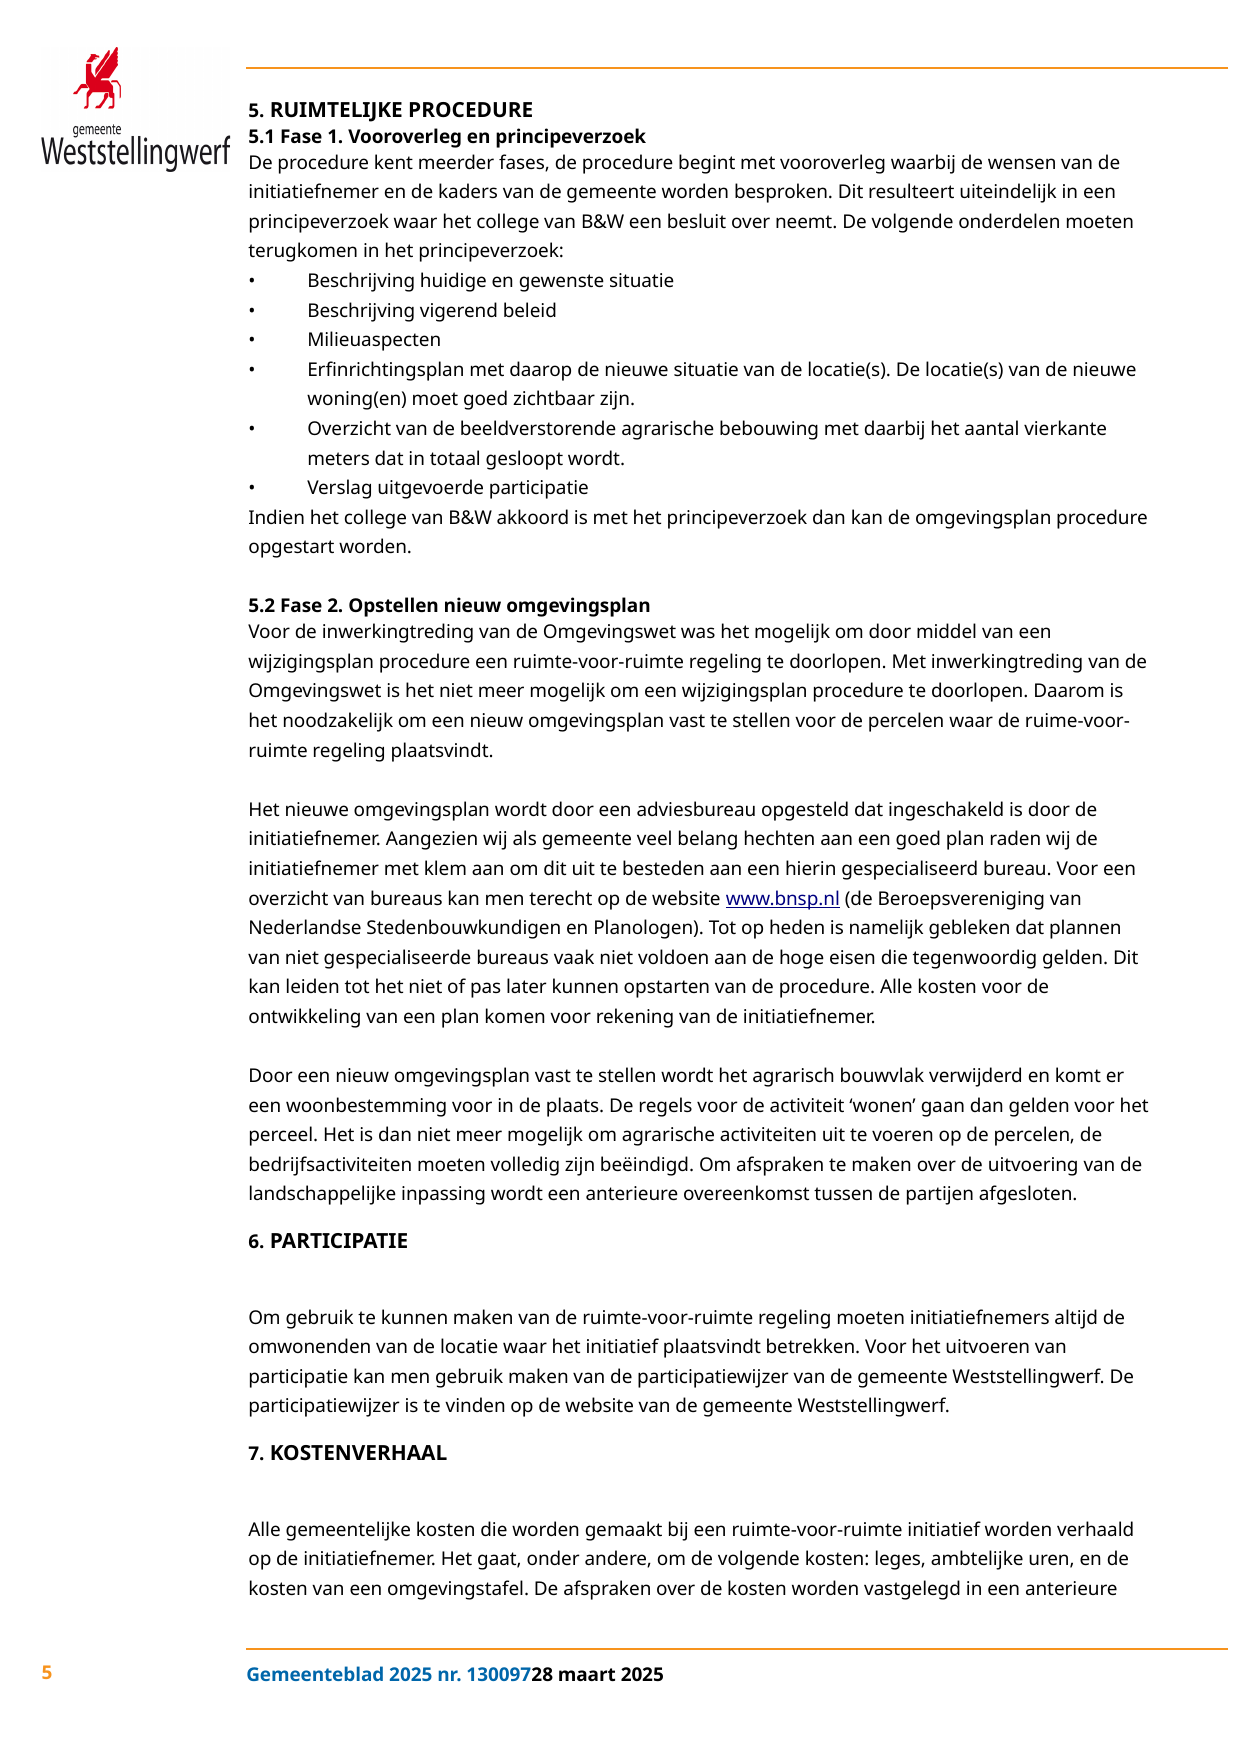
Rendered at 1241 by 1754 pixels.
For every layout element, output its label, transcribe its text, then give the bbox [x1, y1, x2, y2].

text De procedure kent meerder fases, de procedure begint met vooroverleg waarbij de wensen van de initiatiefnemer en de kaders van de gemeente worden besproken. Dit resulteert uiteindelijk in een principeverzoek waar het college van B&W een besluit over neemt. De volgende onderdelen moeten terugkomen in het principeverzoek: [248, 149, 1152, 263]
text 6. PARTICIPATIE [248, 1226, 1152, 1254]
text 5.1 Fase 1. Vooroverleg en principeverzoek [248, 123, 1152, 149]
text Om gebruik te kunnen maken van de ruimte-voor-ruimte regeling moeten initiatiefnemers altijd de omwonenden van de locatie waar het initiatief plaatsvindt betrekken. Voor het uitvoeren van participatie kan men gebruik maken van de participatiewijzer van de gemeente Weststellingwerf. De participatiewijzer is te vinden op de website van de gemeente Weststellingwerf. [248, 1304, 1152, 1418]
list Verslag uitgevoerde participatie [248, 474, 1152, 500]
list Overzicht van de beeldverstorende agrarische bebouwing met daarbij het aantal vierkante meters dat in totaal gesloopt wordt. [248, 415, 1152, 471]
list Beschrijving vigerend beleid [248, 297, 1152, 323]
text Alle gemeentelijke kosten die worden gemaakt bij een ruimte-voor-ruimte initiatief worden verhaald op de initiatiefnemer. Het gaat, onder andere, om de volgende kosten: leges, ambtelijke uren, en de kosten van een omgevingstafel. De afspraken over de kosten worden vastgelegd in een anterieure [248, 1516, 1152, 1601]
text 5.2 Fase 2. Opstellen nieuw omgevingsplan [248, 593, 1152, 618]
text Voor de inwerkingtreding van de Omgevingswet was het mogelijk om door middel van een wijzigingsplan procedure een ruimte-voor-ruimte regeling te doorlopen. Met inwerkingtreding van de Omgevingswet is het niet meer mogelijk om een wijzigingsplan procedure te doorlopen. Daarom is het noodzakelijk om een nieuw omgevingsplan vast te stellen voor de percelen waar de ruime-voor-ruimte regeling plaatsvindt. [248, 618, 1152, 762]
text Door een nieuw omgevingsplan vast te stellen wordt het agrarisch bouwvlak verwijderd en komt er een woonbestemming voor in de plaats. De regels voor de activiteit ‘wonen’ gaan dan gelden voor het perceel. Het is dan niet meer mogelijk om agrarische activiteiten uit te voeren op de percelen, de bedrijfsactiviteiten moeten volledig zijn beëindigd. Om afspraken te maken over de uitvoering van de landschappelijke inpassing wordt een anterieure overeenkomst tussen de partijen afgesloten. [248, 1062, 1152, 1206]
text 7. KOSTENVERHAAL [248, 1438, 1152, 1467]
list Milieuaspecten [248, 326, 1152, 352]
text 5. RUIMTELIJKE PROCEDURE [248, 95, 1152, 123]
picture [41, 47, 231, 172]
list Erfinrichtingsplan met daarop de nieuwe situatie van de locatie(s). De locatie(s) van de nieuwe woning(en) moet goed zichtbaar zijn. [248, 356, 1152, 411]
list Beschrijving huidige en gewenste situatie [248, 267, 1152, 293]
text Indien het college van B&W akkoord is met het principeverzoek dan kan de omgevingsplan procedure opgestart worden. [248, 504, 1152, 559]
text Het nieuwe omgevingsplan wordt door een adviesbureau opgesteld dat ingeschakeld is door de initiatiefnemer. Aangezien wij als gemeente veel belang hechten aan een goed plan raden wij de initiatiefnemer met klem aan om dit uit te besteden aan een hierin gespecialiseerd bureau. Voor een overzicht van bureaus kan men terecht op de website www.bnsp.nl (de Beroepsvereniging van Nederlandse Stedenbouwkundigen en Planologen). Tot op heden is namelijk gebleken dat plannen van niet gespecialiseerde bureaus vaak niet voldoen aan de hoge eisen die tegenwoordig gelden. Dit kan leiden tot het niet of pas later kunnen opstarten van de procedure. Alle kosten voor de ontwikkeling van een plan komen voor rekening van de initiatiefnemer. [248, 796, 1152, 1029]
